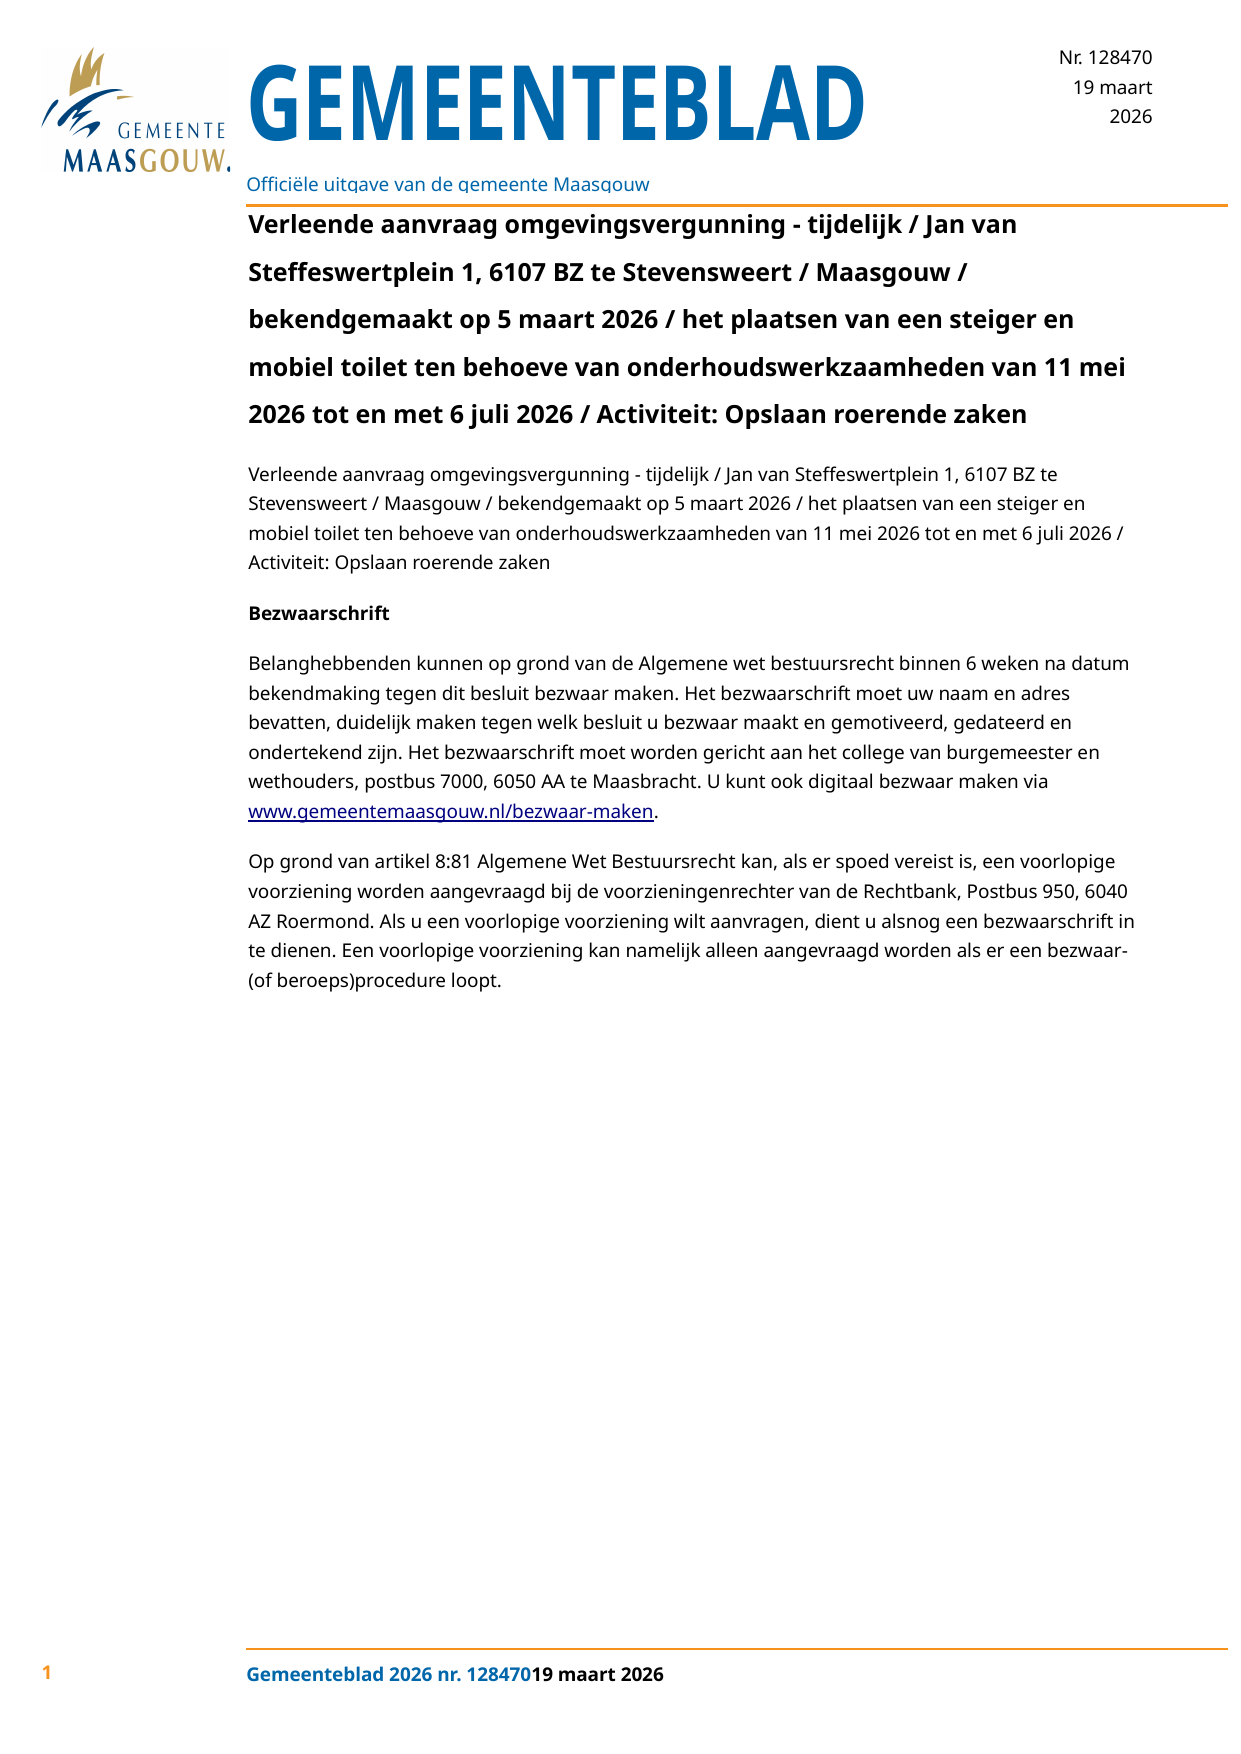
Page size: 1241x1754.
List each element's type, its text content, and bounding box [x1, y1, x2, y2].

text Op grond van artikel 8:81 Algemene Wet Bestuursrecht kan, als er spoed vereist is, een voorlopige voorziening worden aangevraagd bij de voorzieningenrechter van de Rechtbank, Postbus 950, 6040 AZ Roermond. Als u een voorlopige voorziening wilt aanvragen, dient u alsnog een bezwaarschrift in te dienen. Een voorlopige voorziening kan namelijk alleen aangevraagd worden als er een bezwaar- (of beroeps)procedure loopt. [248, 849, 1152, 993]
picture [41, 47, 231, 172]
text Verleende aanvraag omgevingsvergunning - tijdelijk / Jan van Steffeswertplein 1, 6107 BZ te Stevensweert / Maasgouw / bekendgemaakt op 5 maart 2026 / het plaatsen van een steiger en mobiel toilet ten behoeve van onderhoudswerkzaamheden van 11 mei 2026 tot en met 6 juli 2026 / Activiteit: Opslaan roerende zaken [248, 461, 1152, 575]
text Verleende aanvraag omgevingsvergunning - tijdelijk / Jan van Steffeswertplein 1, 6107 BZ te Stevensweert / Maasgouw / bekendgemaakt op 5 maart 2026 / het plaatsen van een steiger en mobiel toilet ten behoeve van onderhoudswerkzaamheden van 11 mei 2026 tot en met 6 juli 2026 / Activiteit: Opslaan roerende zaken [248, 207, 1152, 431]
text Bezwaarschrift [248, 600, 1152, 626]
text Belanghebbenden kunnen op grond van de Algemene wet bestuursrecht binnen 6 weken na datum bekendmaking tegen dit besluit bezwaar maken. Het bezwaarschrift moet uw naam en adres bevatten, duidelijk maken tegen welk besluit u bezwaar maakt en gemotiveerd, gedateerd en ondertekend zijn. Het bezwaarschrift moet worden gericht aan het college van burgemeester en wethouders, postbus 7000, 6050 AA te Maasbracht. U kunt ook digitaal bezwaar maken via www.gemeentemaasgouw.nl/bezwaar-maken. [248, 650, 1152, 824]
